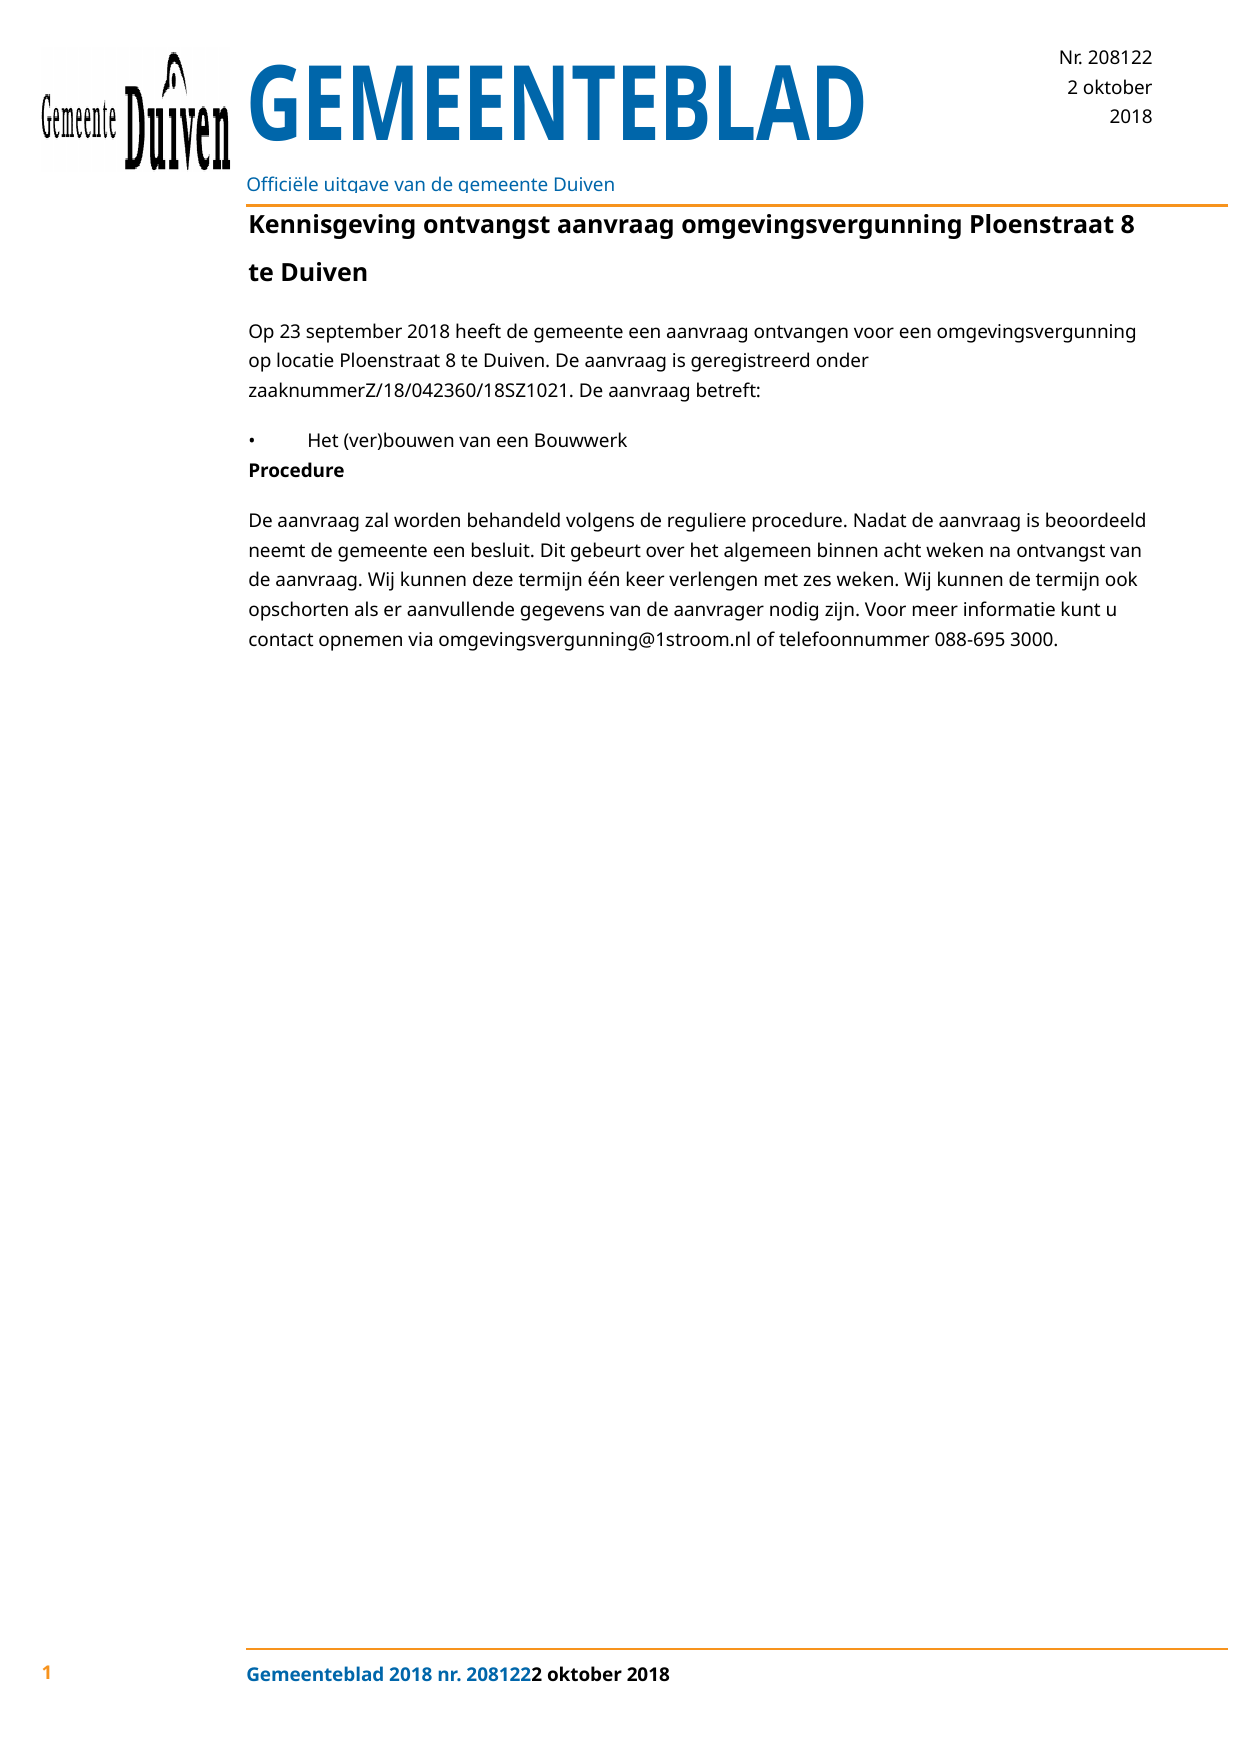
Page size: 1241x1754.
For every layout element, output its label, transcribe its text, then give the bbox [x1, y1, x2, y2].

picture [41, 47, 231, 172]
list Het (ver)bouwen van een Bouwwerk [248, 427, 1152, 453]
text De aanvraag zal worden behandeld volgens de reguliere procedure. Nadat de aanvraag is beoordeeld neemt de gemeente een besluit. Dit gebeurt over het algemeen binnen acht weken na ontvangst van de aanvraag. Wij kunnen deze termijn één keer verlengen met zes weken. Wij kunnen de termijn ook opschorten als er aanvullende gegevens van de aanvrager nodig zijn. Voor meer informatie kunt u contact opnemen via omgevingsvergunning@1stroom.nl of telefoonnummer 088-695 3000. [248, 507, 1152, 652]
text Kennisgeving ontvangst aanvraag omgevingsvergunning Ploenstraat 8 te Duiven [248, 207, 1152, 288]
text Procedure [248, 457, 1152, 483]
text Op 23 september 2018 heeft de gemeente een aanvraag ontvangen voor een omgevingsvergunning op locatie Ploenstraat 8 te Duiven. De aanvraag is geregistreerd onder zaaknummerZ/18/042360/18SZ1021. De aanvraag betreft: [248, 318, 1152, 403]
